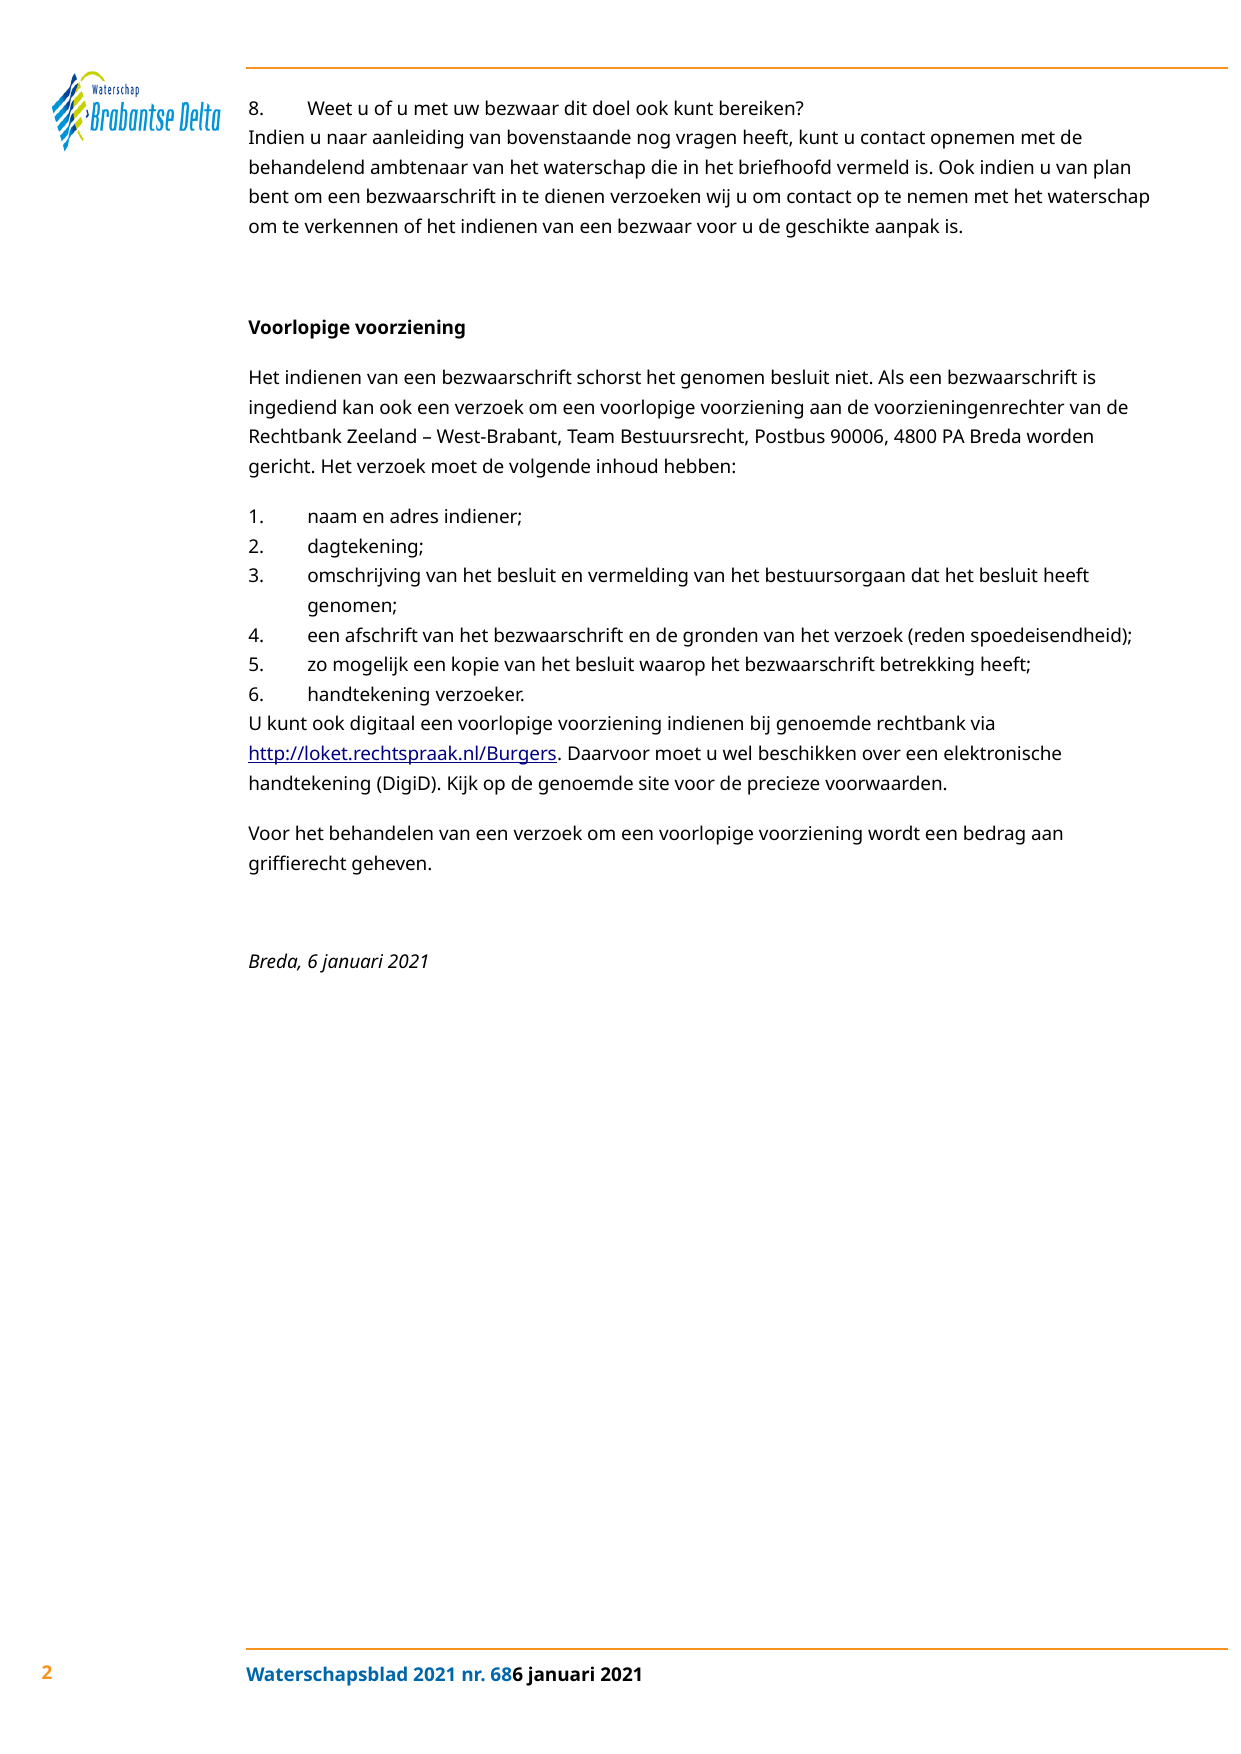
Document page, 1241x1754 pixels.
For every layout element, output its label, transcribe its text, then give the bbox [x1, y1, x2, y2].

list een afschrift van het bezwaarschrift en de gronden van het verzoek (reden spoedeisendheid); [248, 622, 1152, 648]
list dagtekening; [248, 533, 1152, 559]
text Indien u naar aanleiding van bovenstaande nog vragen heeft, kunt u contact opnemen met de behandelend ambtenaar van het waterschap die in het briefhoofd vermeld is. Ook indien u van plan bent om een bezwaarschrift in te dienen verzoeken wij u om contact op te nemen met het waterschap om te verkennen of het indienen van een bezwaar voor u de geschikte aanpak is. [248, 124, 1152, 239]
text Voor het behandelen van een verzoek om een voorlopige voorziening wordt een bedrag aan griffierecht geheven. [248, 820, 1152, 876]
list omschrijving van het besluit en vermelding van het bestuursorgaan dat het besluit heeft genomen; [248, 563, 1152, 618]
text Het indienen van een bezwaarschrift schorst het genomen besluit niet. Als een bezwaarschrift is ingediend kan ook een verzoek om een voorlopige voorziening aan de voorzieningenrechter van de Rechtbank Zeeland – West-Brabant, Team Bestuursrecht, Postbus 90006, 4800 PA Breda worden gericht. Het verzoek moet de volgende inhoud hebben: [248, 364, 1152, 479]
text Voorlopige voorziening [248, 314, 1152, 340]
list naam en adres indiener; [248, 503, 1152, 529]
text U kunt ook digitaal een voorlopige voorziening indienen bij genoemde rechtbank via http://loket.rechtspraak.nl/Burgers. Daarvoor moet u wel beschikken over een elektronische handtekening (DigiD). Kijk op de genoemde site voor de precieze voorwaarden. [248, 711, 1152, 796]
text Breda, 6 januari 2021 [248, 948, 1152, 974]
list Weet u of u met uw bezwaar dit doel ook kunt bereiken? [248, 95, 1152, 121]
list zo mogelijk een kopie van het besluit waarop het bezwaarschrift betrekking heeft; [248, 651, 1152, 677]
list handtekening verzoeker. [248, 681, 1152, 707]
picture [41, 47, 231, 172]
